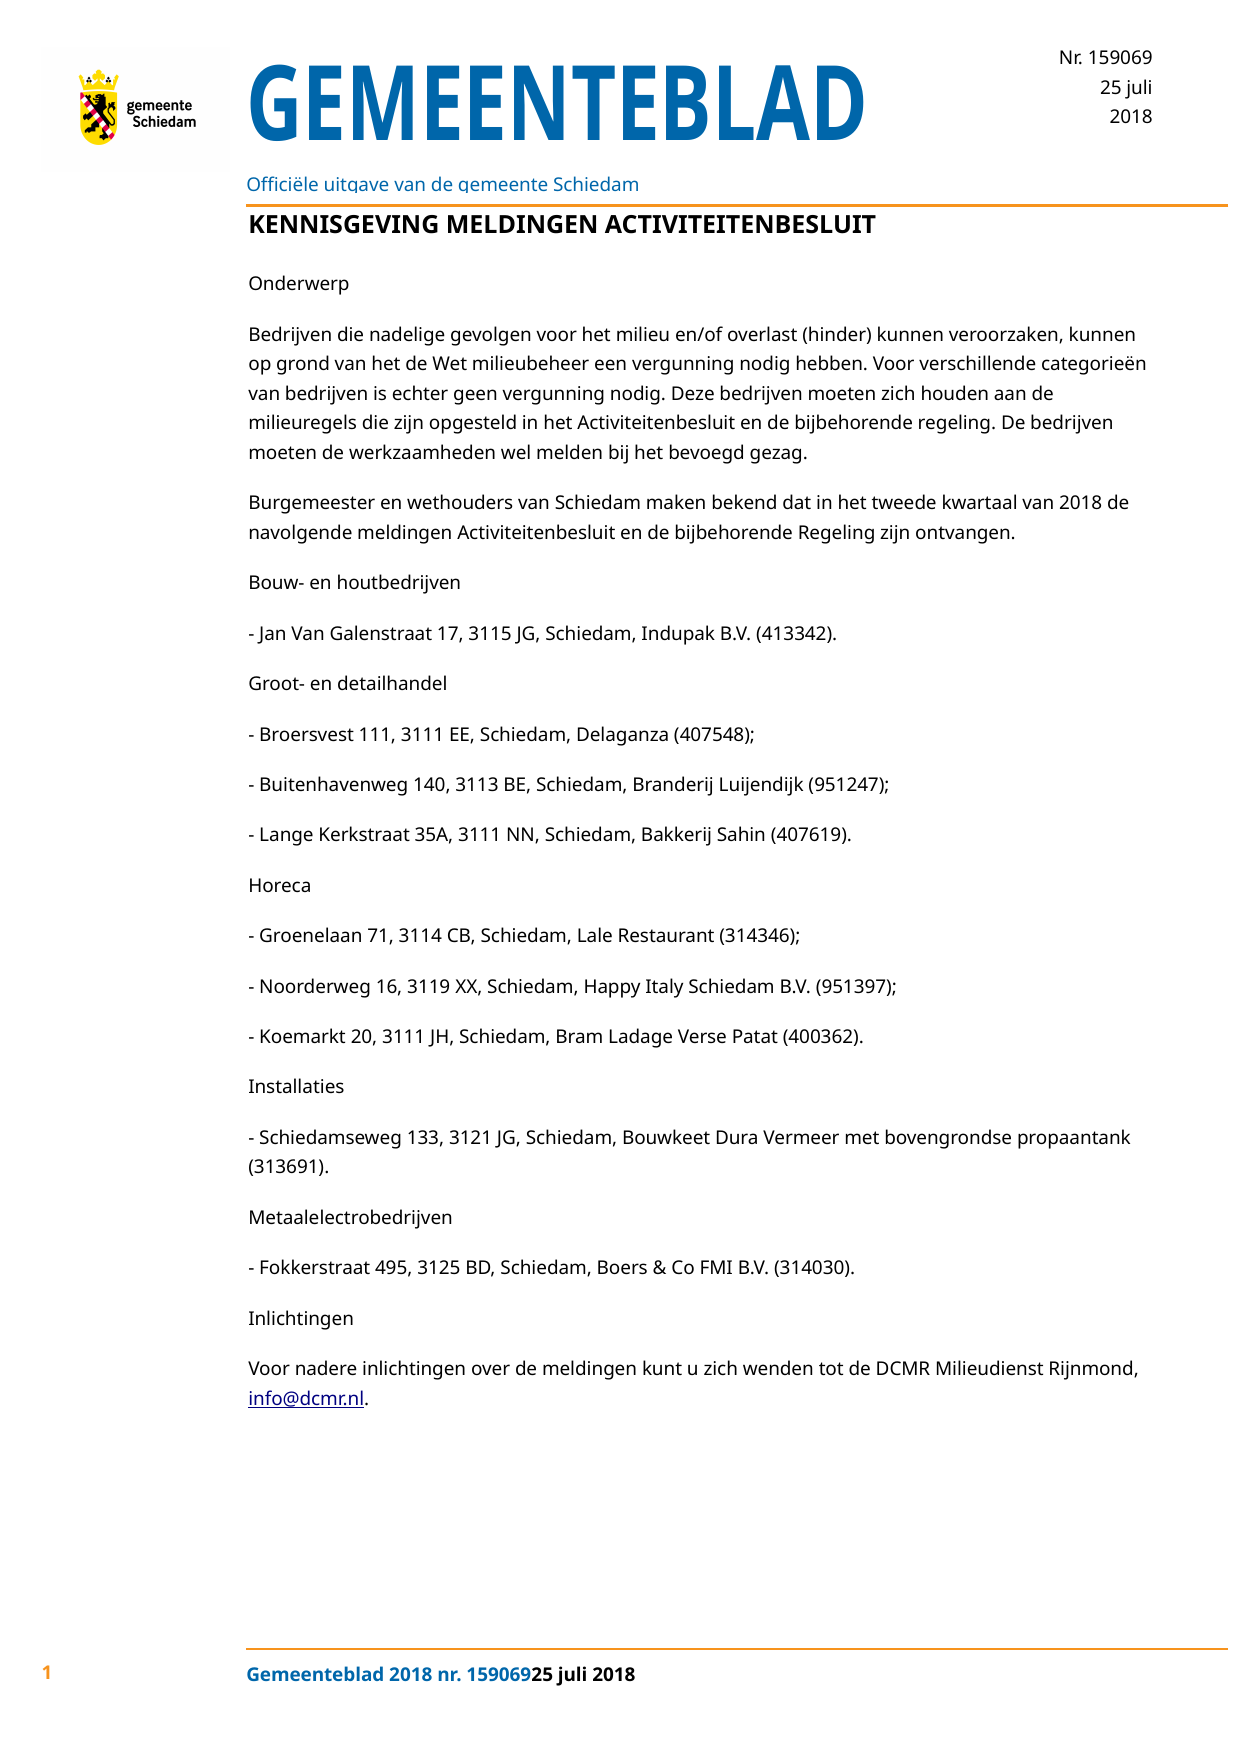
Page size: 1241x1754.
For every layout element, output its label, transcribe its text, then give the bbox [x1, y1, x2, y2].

text Groot- en detailhandel [248, 670, 1152, 696]
text Bouw- en houtbedrijven [248, 569, 1152, 595]
text - Buitenhavenweg 140, 3113 BE, Schiedam, Branderij Luijendijk (951247); [248, 771, 1152, 797]
text - Lange Kerkstraat 35A, 3111 NN, Schiedam, Bakkerij Sahin (407619). [248, 822, 1152, 847]
text Voor nadere inlichtingen over de meldingen kunt u zich wenden tot de DCMR Milieudienst Rijnmond, info@dcmr.nl. [248, 1355, 1152, 1411]
text - Koemarkt 20, 3111 JH, Schiedam, Bram Ladage Verse Patat (400362). [248, 1023, 1152, 1049]
text Installaties [248, 1074, 1152, 1099]
text Horeca [248, 872, 1152, 898]
text - Schiedamseweg 133, 3121 JG, Schiedam, Bouwkeet Dura Vermeer met bovengrondse propaantank (313691). [248, 1124, 1152, 1179]
text - Jan Van Galenstraat 17, 3115 JG, Schiedam, Indupak B.V. (413342). [248, 620, 1152, 646]
text Burgemeester en wethouders van Schiedam maken bekend dat in het tweede kwartaal van 2018 de navolgende meldingen Activiteitenbesluit en de bijbehorende Regeling zijn ontvangen. [248, 489, 1152, 545]
text Onderwerp [248, 270, 1152, 296]
text - Noorderweg 16, 3119 XX, Schiedam, Happy Italy Schiedam B.V. (951397); [248, 973, 1152, 998]
text - Broersvest 111, 3111 EE, Schiedam, Delaganza (407548); [248, 721, 1152, 746]
text - Fokkerstraat 495, 3125 BD, Schiedam, Boers & Co FMI B.V. (314030). [248, 1254, 1152, 1280]
text KENNISGEVING MELDINGEN ACTIVITEITENBESLUIT [248, 207, 1152, 241]
text - Groenelaan 71, 3114 CB, Schiedam, Lale Restaurant (314346); [248, 922, 1152, 948]
text Bedrijven die nadelige gevolgen voor het milieu en/of overlast (hinder) kunnen veroorzaken, kunnen op grond van het de Wet milieubeheer een vergunning nodig hebben. Voor verschillende categorieën van bedrijven is echter geen vergunning nodig. Deze bedrijven moeten zich houden aan de milieuregels die zijn opgesteld in het Activiteitenbesluit en de bijbehorende regeling. De bedrijven moeten de werkzaamheden wel melden bij het bevoegd gezag. [248, 321, 1152, 465]
picture [41, 47, 231, 172]
text Metaalelectrobedrijven [248, 1204, 1152, 1230]
text Inlichtingen [248, 1305, 1152, 1331]
